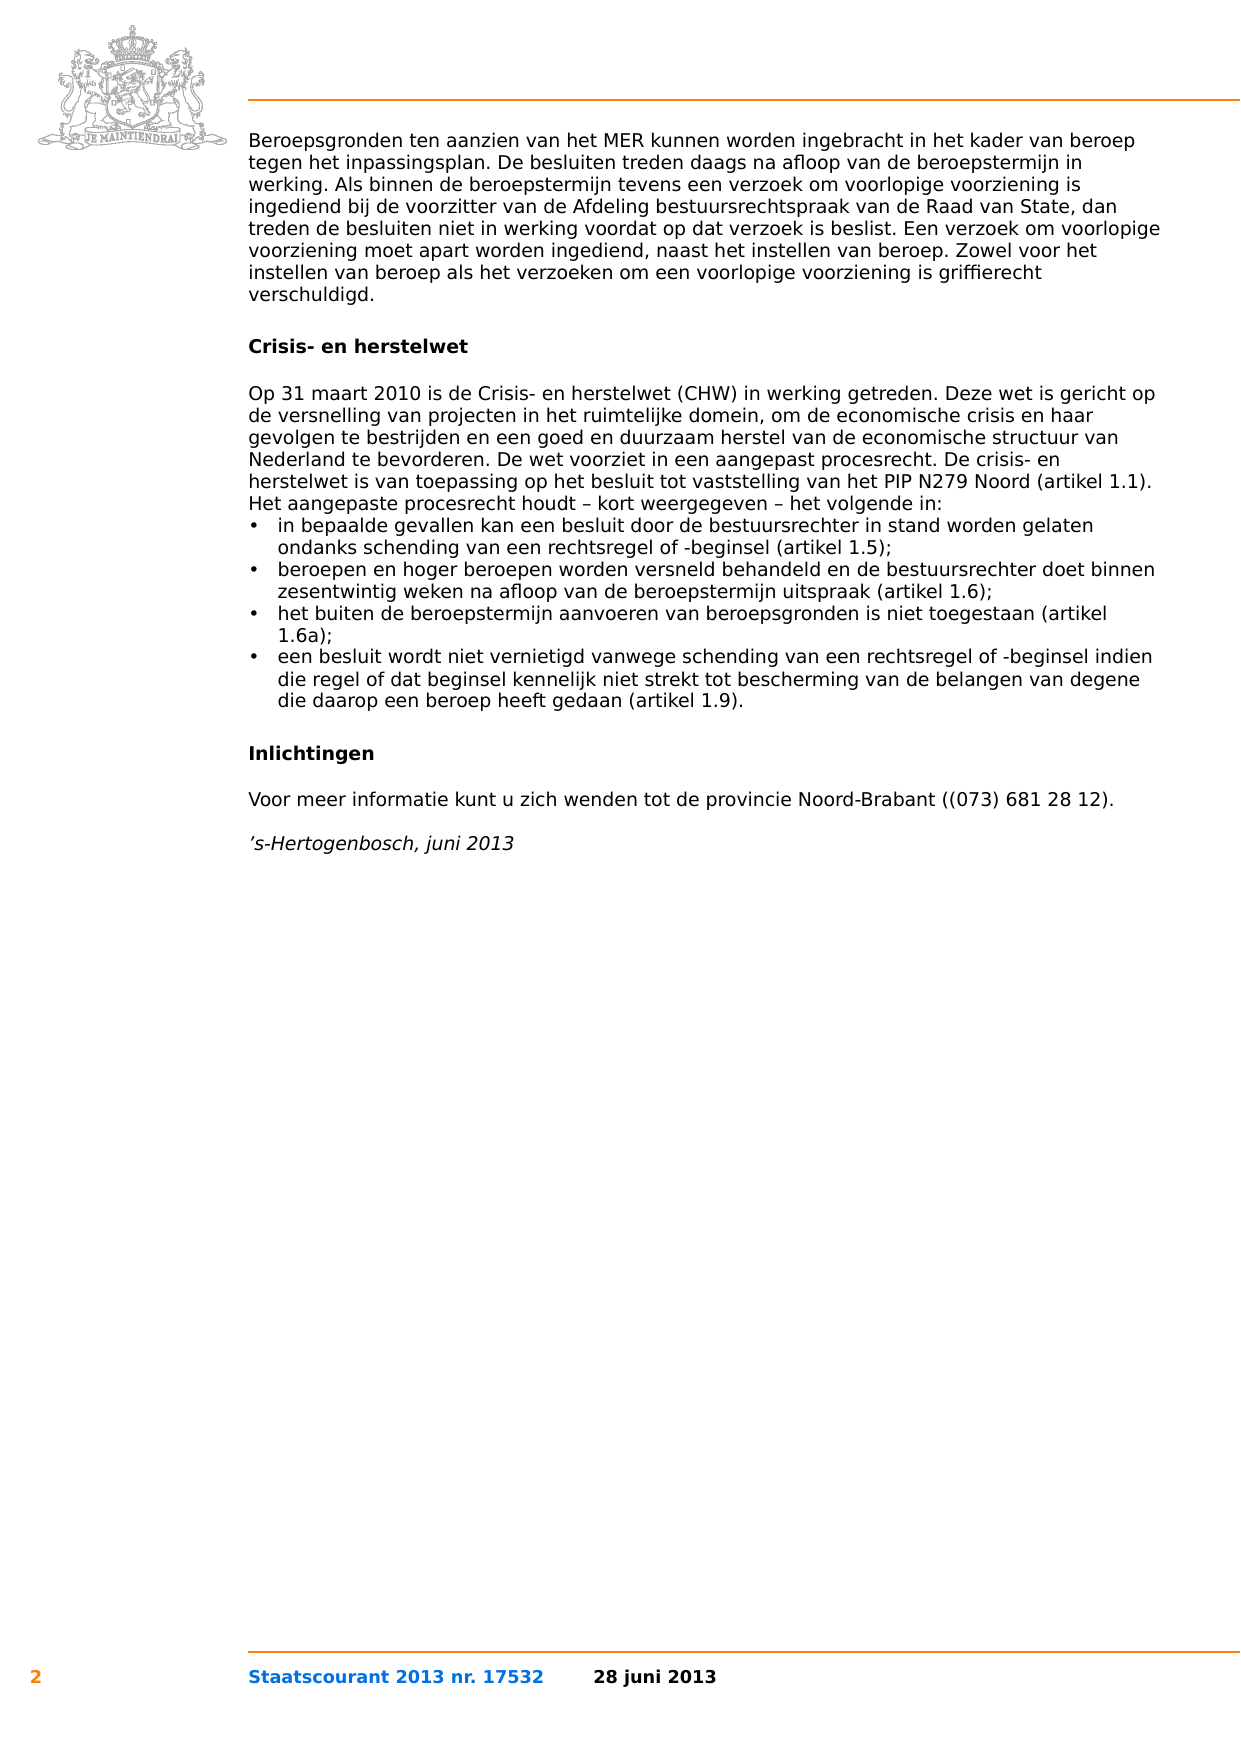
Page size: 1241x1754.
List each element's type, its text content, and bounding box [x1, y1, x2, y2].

text • een besluit wordt niet vernietigd vanwege schending van een rechtsregel of -beginsel indien die regel of dat beginsel kennelijk niet strekt tot bescherming van de belangen van degene die daarop een beroep heeft gedaan (artikel 1.9). [248, 646, 1163, 712]
text Op 31 maart 2010 is de Crisis- en herstelwet (CHW) in werking getreden. Deze wet is gericht op de versnelling van projecten in het ruimtelijke domein, om de economische crisis en haar gevolgen te bestrijden en een goed en duurzaam herstel van de economische structuur van Nederland te bevorderen. De wet voorziet in een aangepast procesrecht. De crisis- en herstelwet is van toepassing op het besluit tot vaststelling van het PIP N279 Noord (artikel 1.1). Het aangepaste procesrecht houdt – kort weergegeven – het volgende in: [248, 383, 1163, 514]
text • het buiten de beroepstermijn aanvoeren van beroepsgronden is niet toegestaan (artikel 1.6a); [248, 602, 1163, 646]
text ’s-Hertogenbosch, juni 2013 [248, 833, 1163, 855]
subtitle Crisis- en herstelwet [248, 336, 1163, 358]
text Voor meer informatie kunt u zich wenden tot de provincie Noord-Brabant ((073) 681 28 12). [248, 789, 1163, 811]
text • beroepen en hoger beroepen worden versneld behandeld en de bestuursrechter doet binnen zesentwintig weken na afloop van de beroepstermijn uitspraak (artikel 1.6); [248, 558, 1163, 602]
text Beroepsgronden ten aanzien van het MER kunnen worden ingebracht in het kader van beroep tegen het inpassingsplan. De besluiten treden daags na afloop van de beroepstermijn in werking. Als binnen de beroepstermijn tevens een verzoek om voorlopige voorziening is ingediend bij de voorzitter van de Afdeling bestuursrechtspraak van de Raad van State, dan treden de besluiten niet in werking voordat op dat verzoek is beslist. Een verzoek om voorlopige voorziening moet apart worden ingediend, naast het instellen van beroep. Zowel voor het instellen van beroep als het verzoeken om een voorlopige voorziening is griffierecht verschuldigd. [248, 130, 1163, 306]
text • in bepaalde gevallen kan een besluit door de bestuursrechter in stand worden gelaten ondanks schending van een rechtsregel of -beginsel (artikel 1.5); [248, 514, 1163, 558]
subtitle Inlichtingen [248, 742, 1163, 764]
picture [38, 25, 227, 150]
